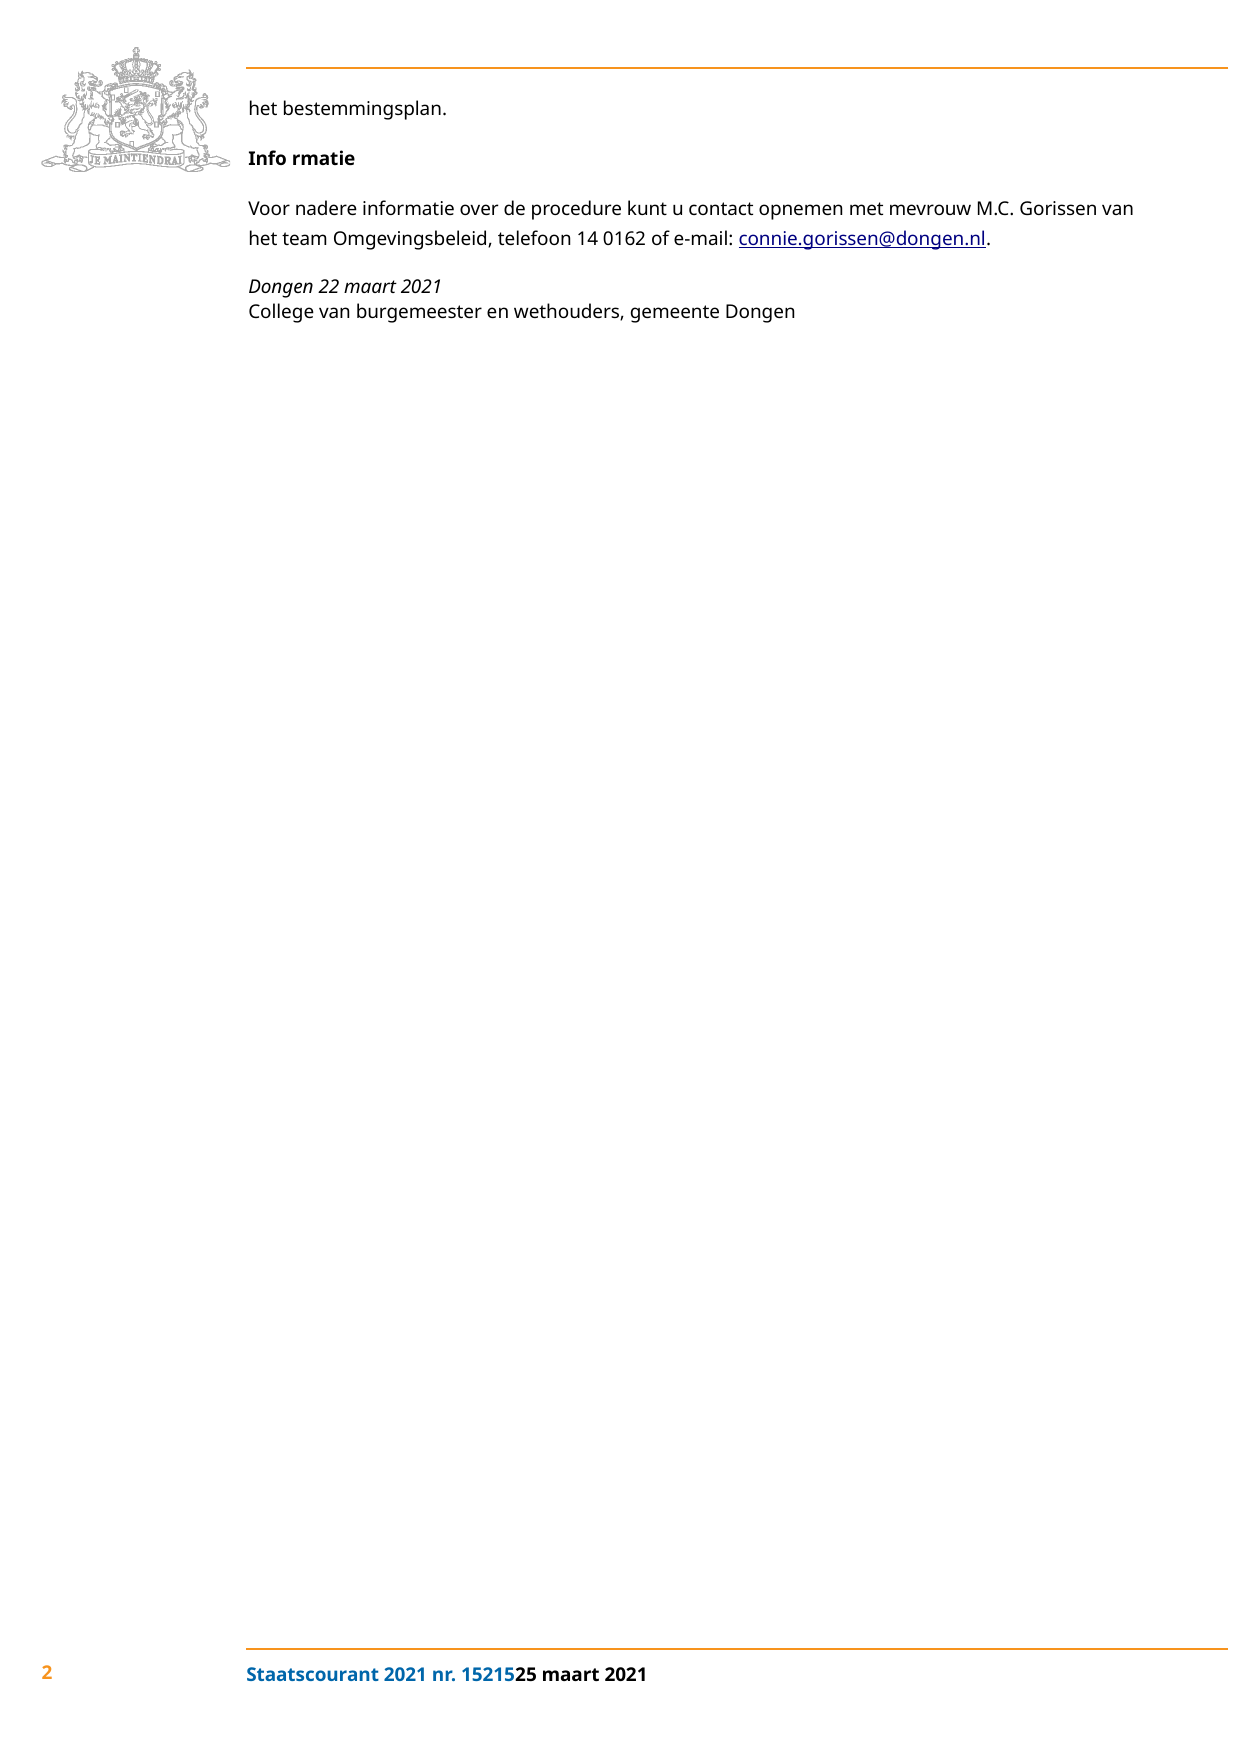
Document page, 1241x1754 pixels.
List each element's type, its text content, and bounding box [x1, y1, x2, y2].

text Voor nadere informatie over de procedure kunt u contact opnemen met mevrouw M.C. Gorissen van het team Omgevingsbeleid, telefoon 14 0162 of e-mail: connie.gorissen@dongen.nl. [248, 196, 1152, 251]
text Dongen 22 maart 2021 [248, 273, 1152, 299]
text College van burgemeester en wethouders, gemeente Dongen [248, 299, 1152, 324]
picture [41, 47, 231, 172]
text het bestemmingsplan. [248, 95, 1152, 121]
text Info rmatie [248, 145, 1152, 171]
